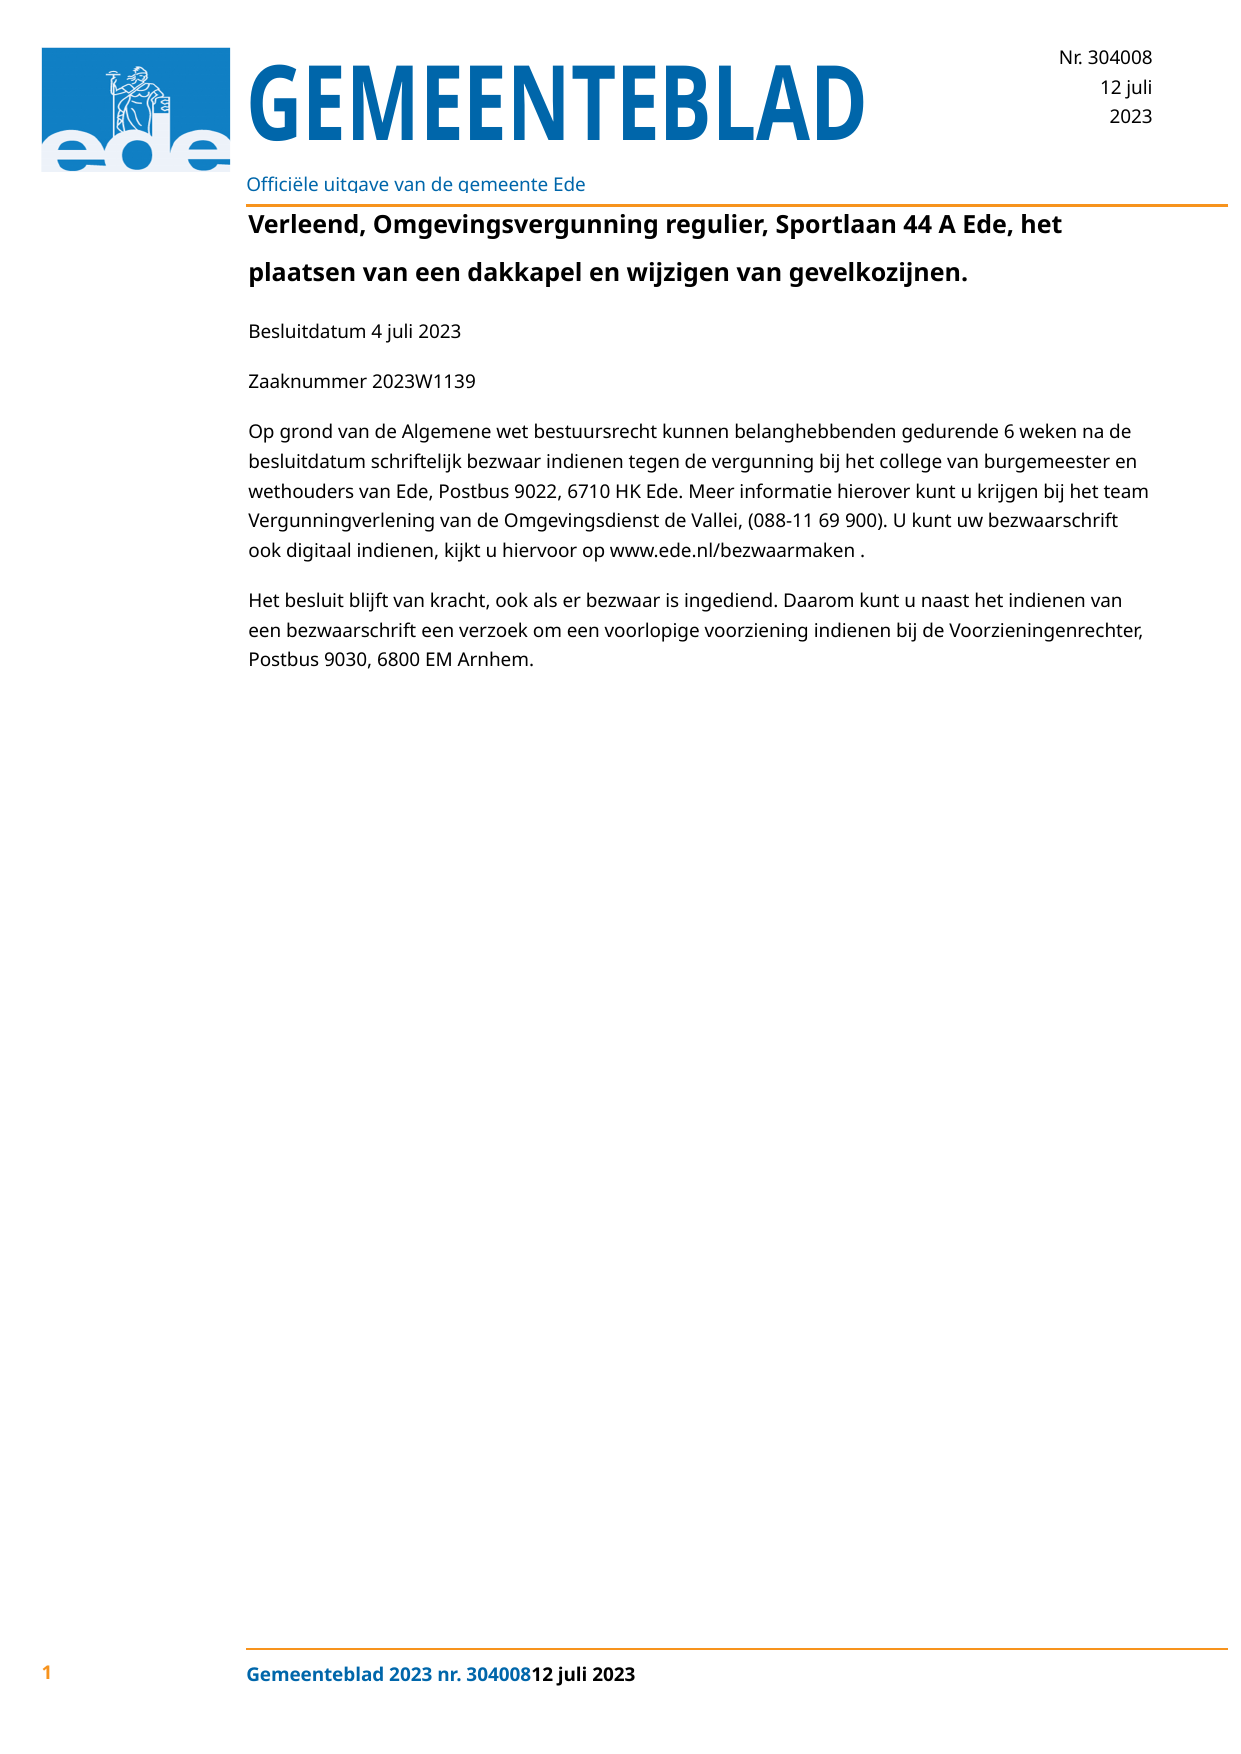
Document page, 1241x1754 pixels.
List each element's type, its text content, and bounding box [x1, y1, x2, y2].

text Besluitdatum 4 juli 2023 [248, 318, 1152, 344]
text Zaaknummer 2023W1139 [248, 368, 1152, 394]
text Verleend, Omgevingsvergunning regulier, Sportlaan 44 A Ede, het plaatsen van een dakkapel en wijzigen van gevelkozijnen. [248, 207, 1152, 288]
picture [41, 47, 231, 172]
text Het besluit blijft van kracht, ook als er bezwaar is ingediend. Daarom kunt u naast het indienen van een bezwaarschrift een verzoek om een voorlopige voorziening indienen bij de Voorzieningenrechter, Postbus 9030, 6800 EM Arnhem. [248, 587, 1152, 672]
text Op grond van de Algemene wet bestuursrecht kunnen belanghebbenden gedurende 6 weken na de besluitdatum schriftelijk bezwaar indienen tegen de vergunning bij het college van burgemeester en wethouders van Ede, Postbus 9022, 6710 HK Ede. Meer informatie hierover kunt u krijgen bij het team Vergunningverlening van de Omgevingsdienst de Vallei, (088-11 69 900). U kunt uw bezwaarschrift ook digitaal indienen, kijkt u hiervoor op www.ede.nl/bezwaarmaken . [248, 419, 1152, 563]
